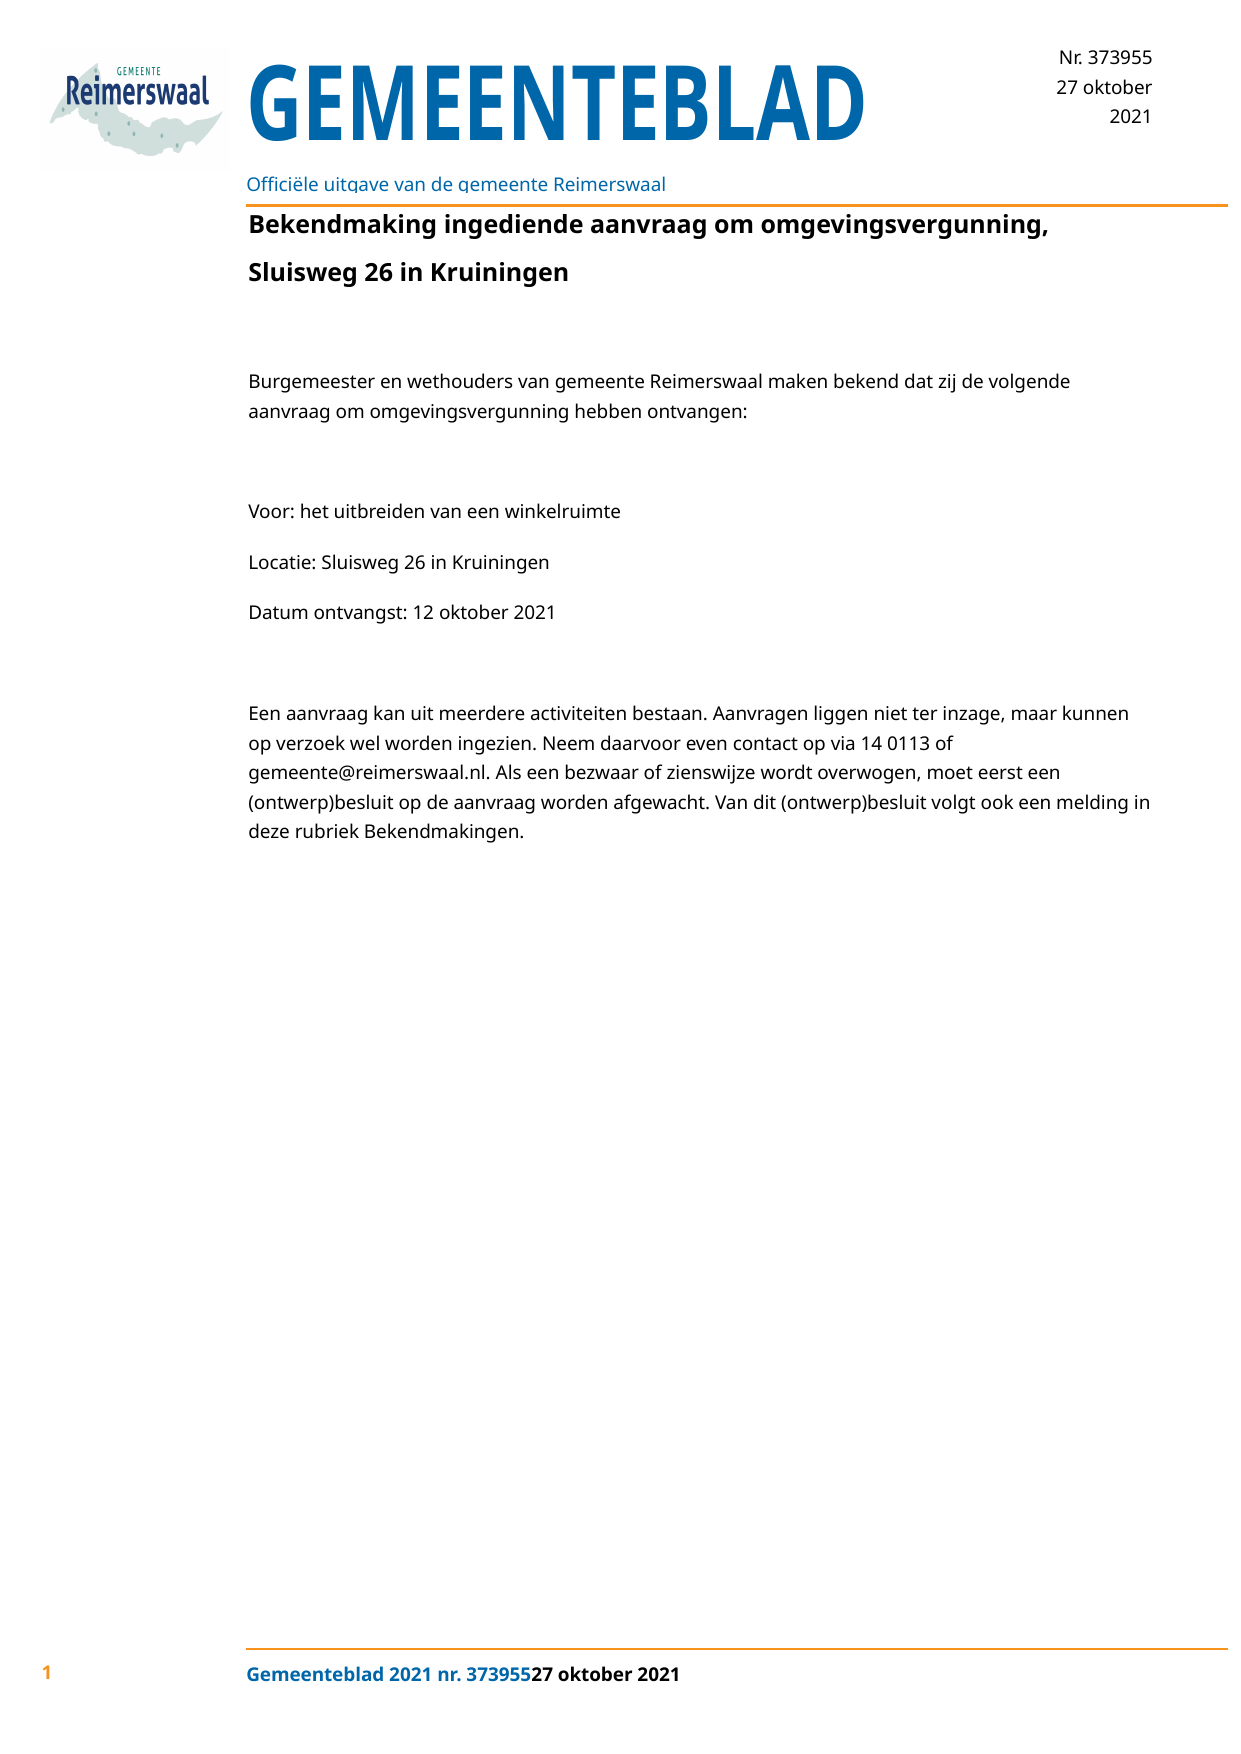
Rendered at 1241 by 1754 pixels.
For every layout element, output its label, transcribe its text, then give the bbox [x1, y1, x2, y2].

text Datum ontvangst: 12 oktober 2021 [248, 599, 1152, 625]
text Locatie: Sluisweg 26 in Kruiningen [248, 549, 1152, 575]
picture [41, 47, 231, 172]
text Bekendmaking ingediende aanvraag om omgevingsvergunning, Sluisweg 26 in Kruiningen [248, 207, 1152, 288]
text Een aanvraag kan uit meerdere activiteiten bestaan. Aanvragen liggen niet ter inzage, maar kunnen op verzoek wel worden ingezien. Neem daarvoor even contact op via 14 0113 of gemeente@reimerswaal.nl. Als een bezwaar of zienswijze wordt overwogen, moet eerst een (ontwerp)besluit op de aanvraag worden afgewacht. Van dit (ontwerp)besluit volgt ook een melding in deze rubriek Bekendmakingen. [248, 700, 1152, 844]
text Voor: het uitbreiden van een winkelruimte [248, 499, 1152, 524]
text Burgemeester en wethouders van gemeente Reimerswaal maken bekend dat zij de volgende aanvraag om omgevingsvergunning hebben ontvangen: [248, 368, 1152, 424]
